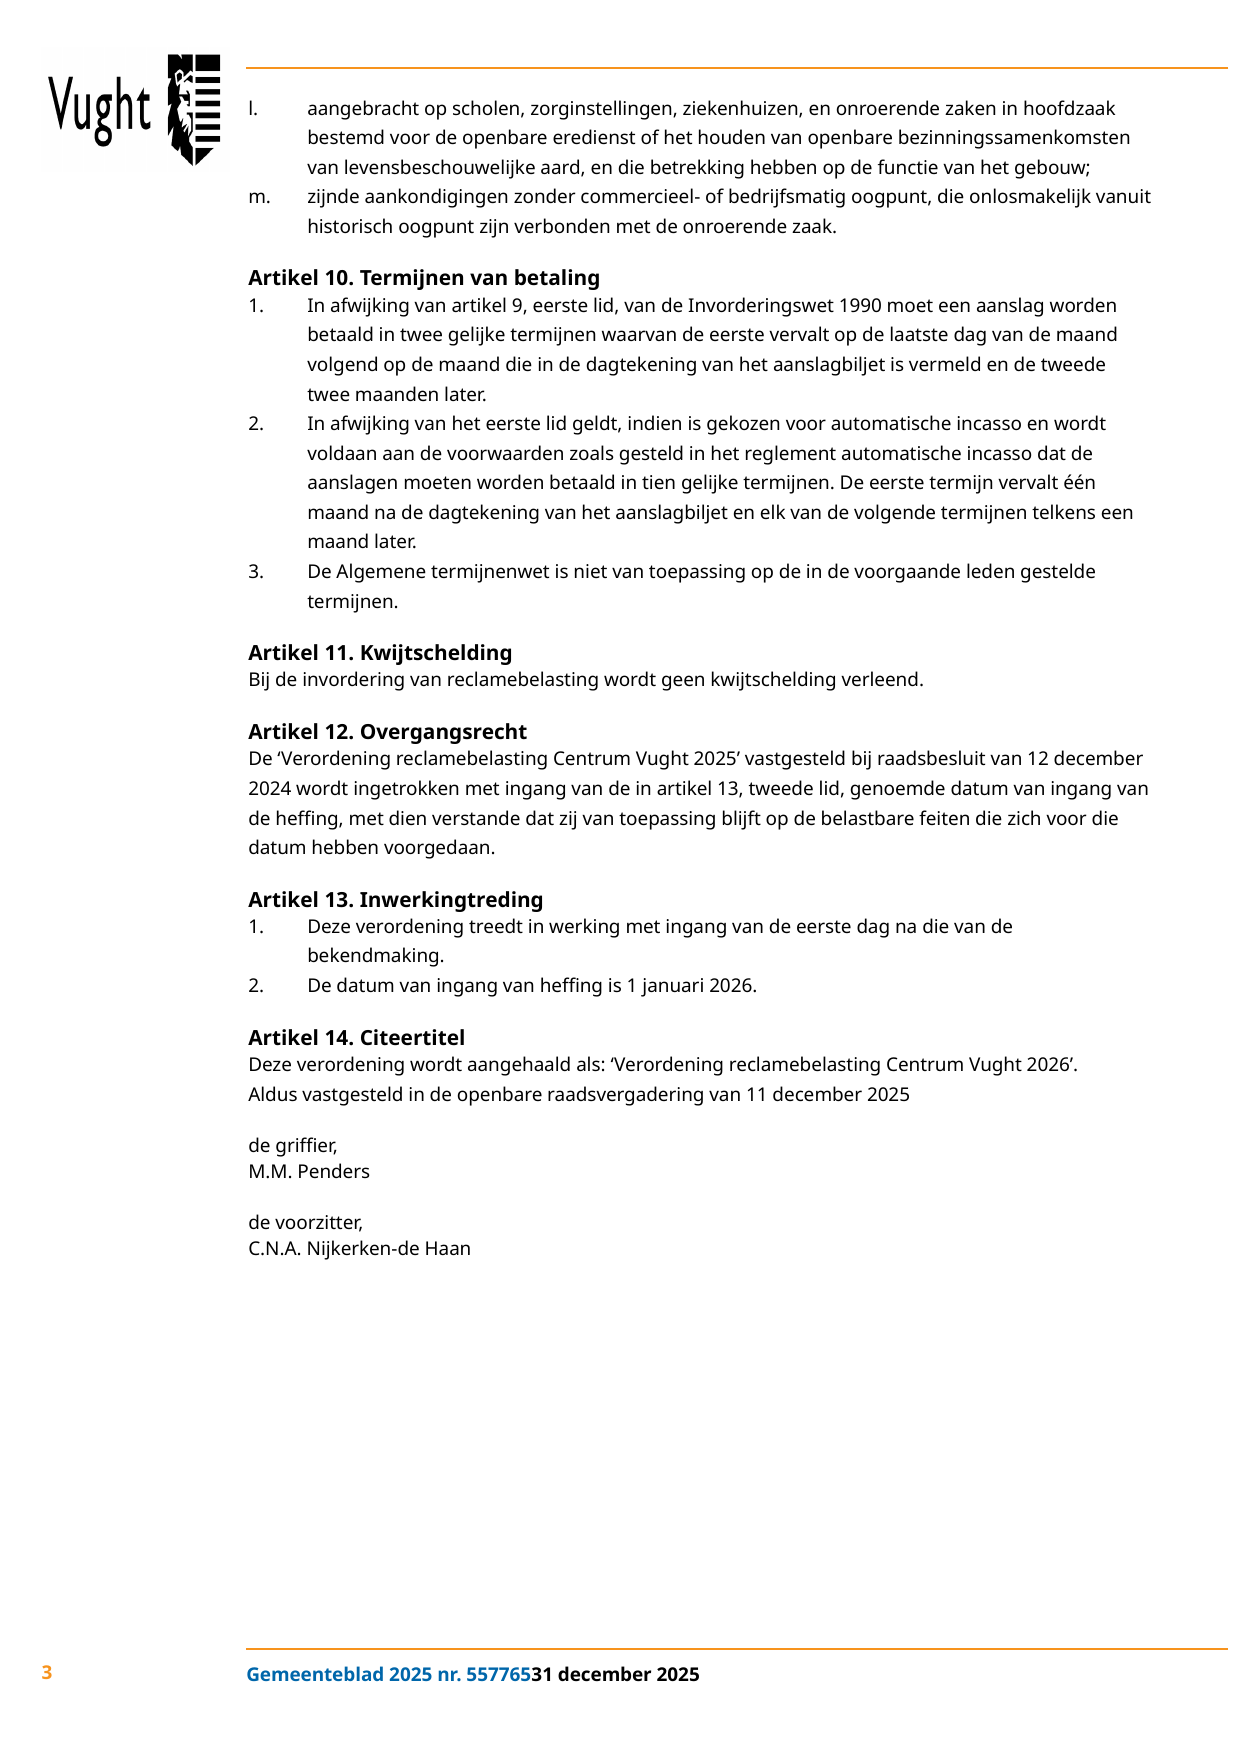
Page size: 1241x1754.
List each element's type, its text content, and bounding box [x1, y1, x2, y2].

text de voorzitter, [248, 1209, 1152, 1235]
list zijnde aankondigingen zonder commercieel- of bedrijfsmatig oogpunt, die onlosmakelijk vanuit historisch oogpunt zijn verbonden met de onroerende zaak. [248, 183, 1152, 239]
text M.M. Penders [248, 1158, 1152, 1184]
list In afwijking van het eerste lid geldt, indien is gekozen voor automatische incasso en wordt voldaan aan de voorwaarden zoals gesteld in het reglement automatische incasso dat de aanslagen moeten worden betaald in tien gelijke termijnen. De eerste termijn vervalt één maand na de dagtekening van het aanslagbiljet en elk van de volgende termijnen telkens een maand later. [248, 410, 1152, 554]
text C.N.A. Nijkerken-de Haan [248, 1235, 1152, 1261]
text Artikel 11. Kwijtschelding [248, 638, 1152, 667]
text Artikel 13. Inwerkingtreding [248, 885, 1152, 913]
text Artikel 10. Termijnen van betaling [248, 263, 1152, 292]
list De datum van ingang van heffing is 1 januari 2026. [248, 972, 1152, 998]
text Artikel 14. Citeertitel [248, 1023, 1152, 1051]
list aangebracht op scholen, zorginstellingen, ziekenhuizen, en onroerende zaken in hoofdzaak bestemd voor de openbare eredienst of het houden van openbare bezinningssamenkomsten van levensbeschouwelijke aard, en die betrekking hebben op de functie van het gebouw; [248, 95, 1152, 180]
text De ‘Verordening reclamebelasting Centrum Vught 2025’ vastgesteld bij raadsbesluit van 12 december 2024 wordt ingetrokken met ingang van de in artikel 13, tweede lid, genoemde datum van ingang van de heffing, met dien verstande dat zij van toepassing blijft op de belastbare feiten die zich voor die datum hebben voorgedaan. [248, 746, 1152, 860]
text de griffier, [248, 1132, 1152, 1158]
list Deze verordening treedt in werking met ingang van de eerste dag na die van de bekendmaking. [248, 913, 1152, 968]
list De Algemene termijnenwet is niet van toepassing op de in de voorgaande leden gestelde termijnen. [248, 558, 1152, 613]
picture [41, 47, 231, 172]
text Bij de invordering van reclamebelasting wordt geen kwijtschelding verleend. [248, 667, 1152, 692]
text Artikel 12. Overgangsrecht [248, 717, 1152, 746]
text Aldus vastgesteld in de openbare raadsvergadering van 11 december 2025 [248, 1081, 1152, 1106]
text Deze verordening wordt aangehaald als: ‘Verordening reclamebelasting Centrum Vught 2026’. [248, 1051, 1152, 1077]
list In afwijking van artikel 9, eerste lid, van de Invorderingswet 1990 moet een aanslag worden betaald in twee gelijke termijnen waarvan de eerste vervalt op de laatste dag van de maand volgend op de maand die in de dagtekening van het aanslagbiljet is vermeld en de tweede twee maanden later. [248, 292, 1152, 406]
